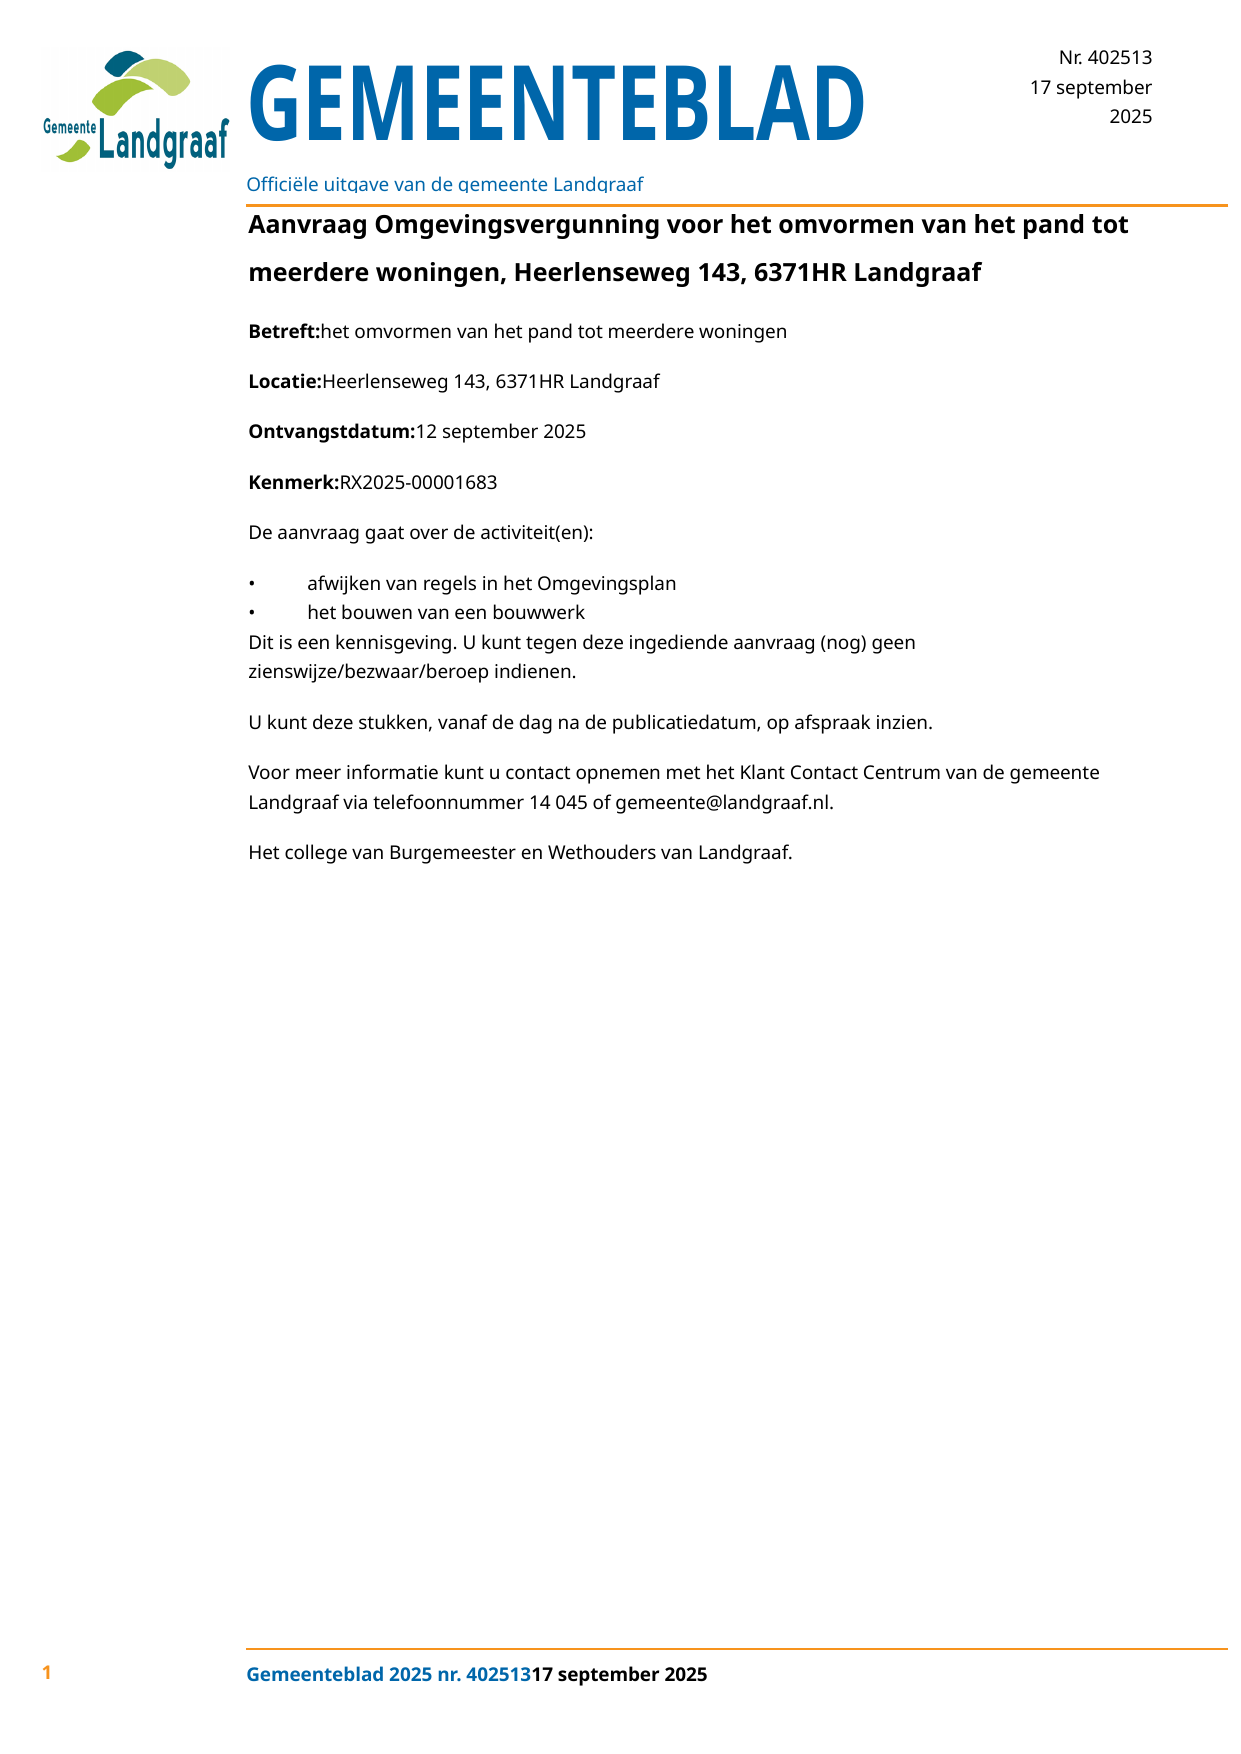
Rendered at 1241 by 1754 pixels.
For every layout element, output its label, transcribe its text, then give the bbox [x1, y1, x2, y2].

text De aanvraag gaat over de activiteit(en): [248, 519, 1152, 545]
text Voor meer informatie kunt u contact opnemen met het Klant Contact Centrum van de gemeente Landgraaf via telefoonnummer 14 045 of gemeente@landgraaf.nl. [248, 759, 1152, 815]
text Kenmerk:RX2025-00001683 [248, 469, 1152, 495]
text Dit is een kennisgeving. U kunt tegen deze ingediende aanvraag (nog) geen zienswijze/bezwaar/beroep indienen. [248, 629, 1152, 684]
picture [41, 47, 231, 172]
list het bouwen van een bouwwerk [248, 599, 1152, 625]
text Betreft:het omvormen van het pand tot meerdere woningen [248, 318, 1152, 344]
list afwijken van regels in het Omgevingsplan [248, 570, 1152, 596]
text Het college van Burgemeester en Wethouders van Landgraaf. [248, 839, 1152, 865]
text Ontvangstdatum:12 september 2025 [248, 419, 1152, 444]
text Locatie:Heerlenseweg 143, 6371HR Landgraaf [248, 368, 1152, 394]
text U kunt deze stukken, vanaf de dag na de publicatiedatum, op afspraak inzien. [248, 709, 1152, 735]
text Aanvraag Omgevingsvergunning voor het omvormen van het pand tot meerdere woningen, Heerlenseweg 143, 6371HR Landgraaf [248, 207, 1152, 288]
